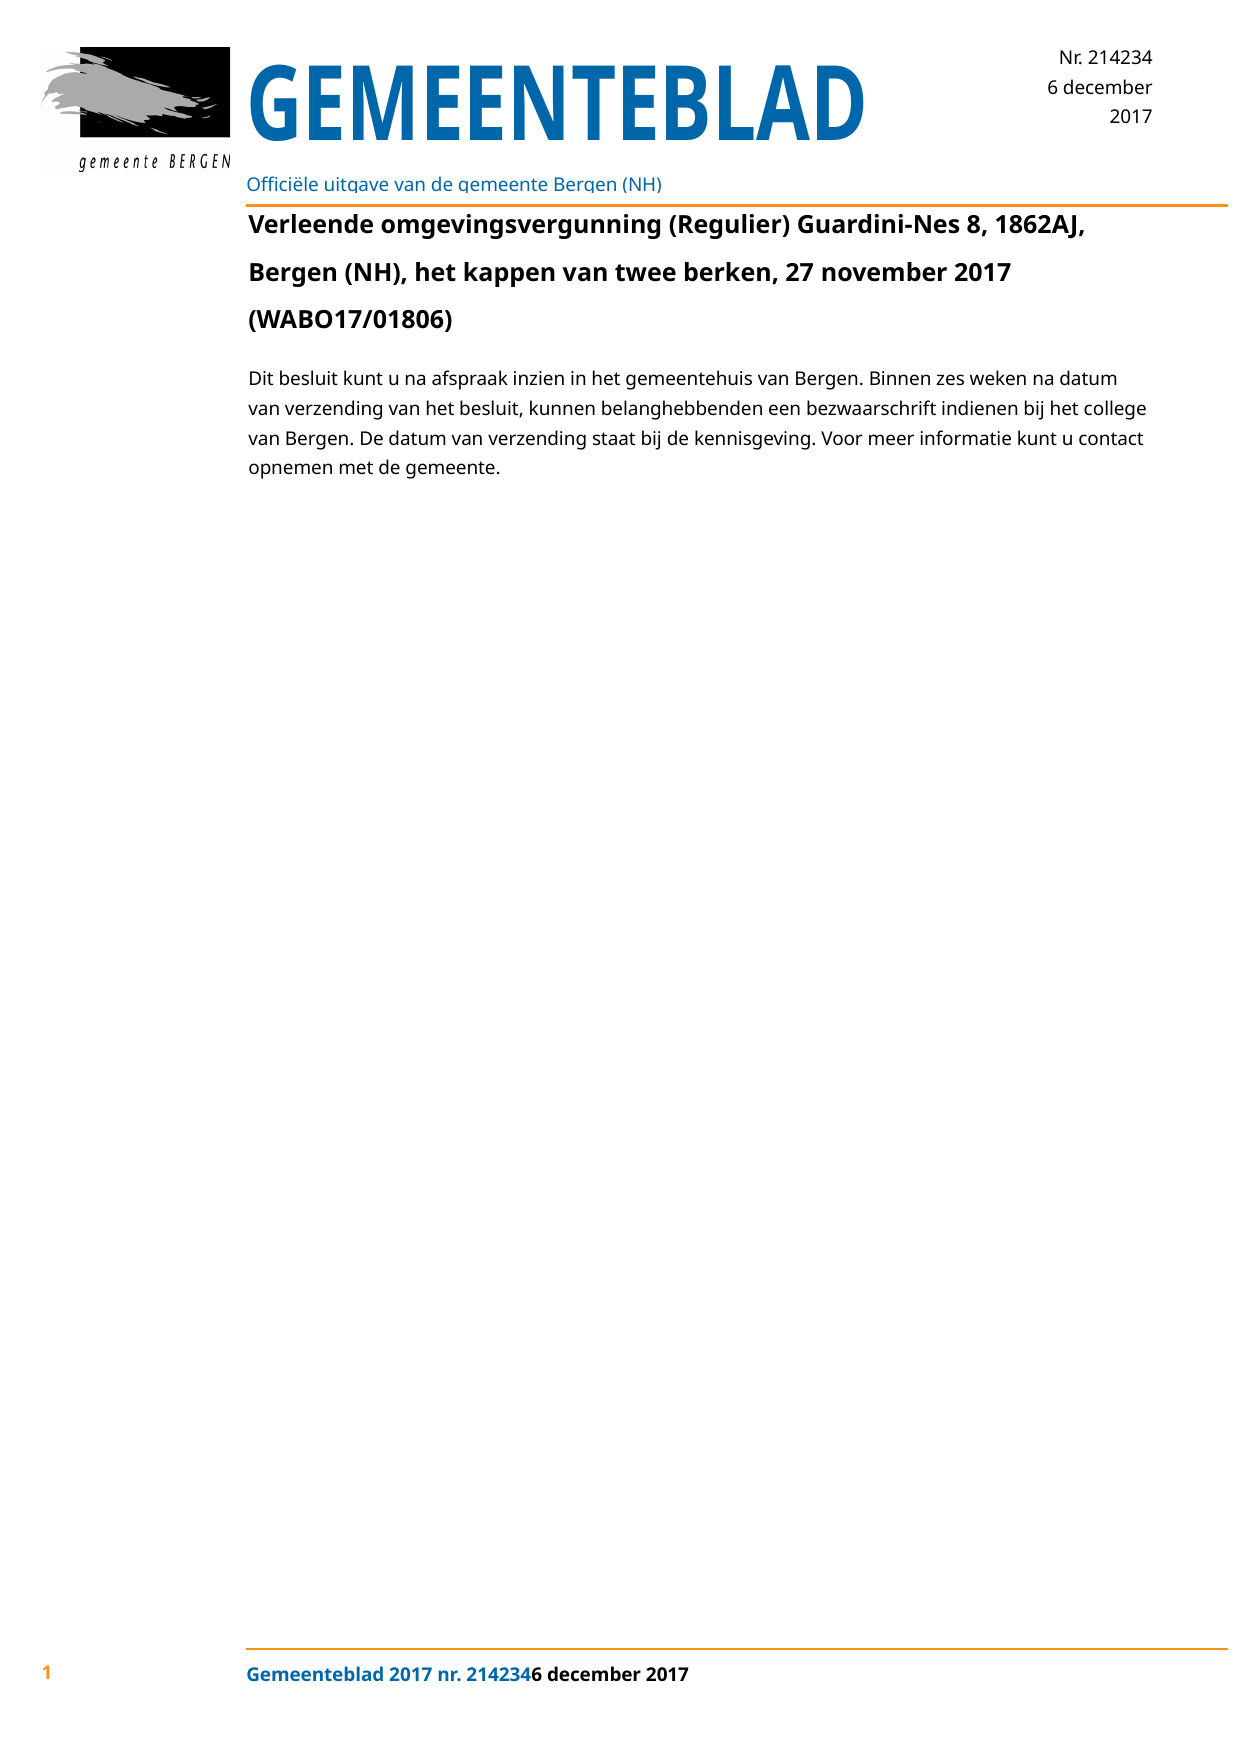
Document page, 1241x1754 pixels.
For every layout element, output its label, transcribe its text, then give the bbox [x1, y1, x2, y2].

text Dit besluit kunt u na afspraak inzien in het gemeentehuis van Bergen. Binnen zes weken na datum van verzending van het besluit, kunnen belanghebbenden een bezwaarschrift indienen bij het college van Bergen. De datum van verzending staat bij de kennisgeving. Voor meer informatie kunt u contact opnemen met de gemeente. [248, 366, 1152, 480]
text Verleende omgevingsvergunning (Regulier) Guardini-Nes 8, 1862AJ, Bergen (NH), het kappen van twee berken, 27 november 2017 (WABO17/01806) [248, 207, 1152, 336]
picture [41, 47, 231, 172]
